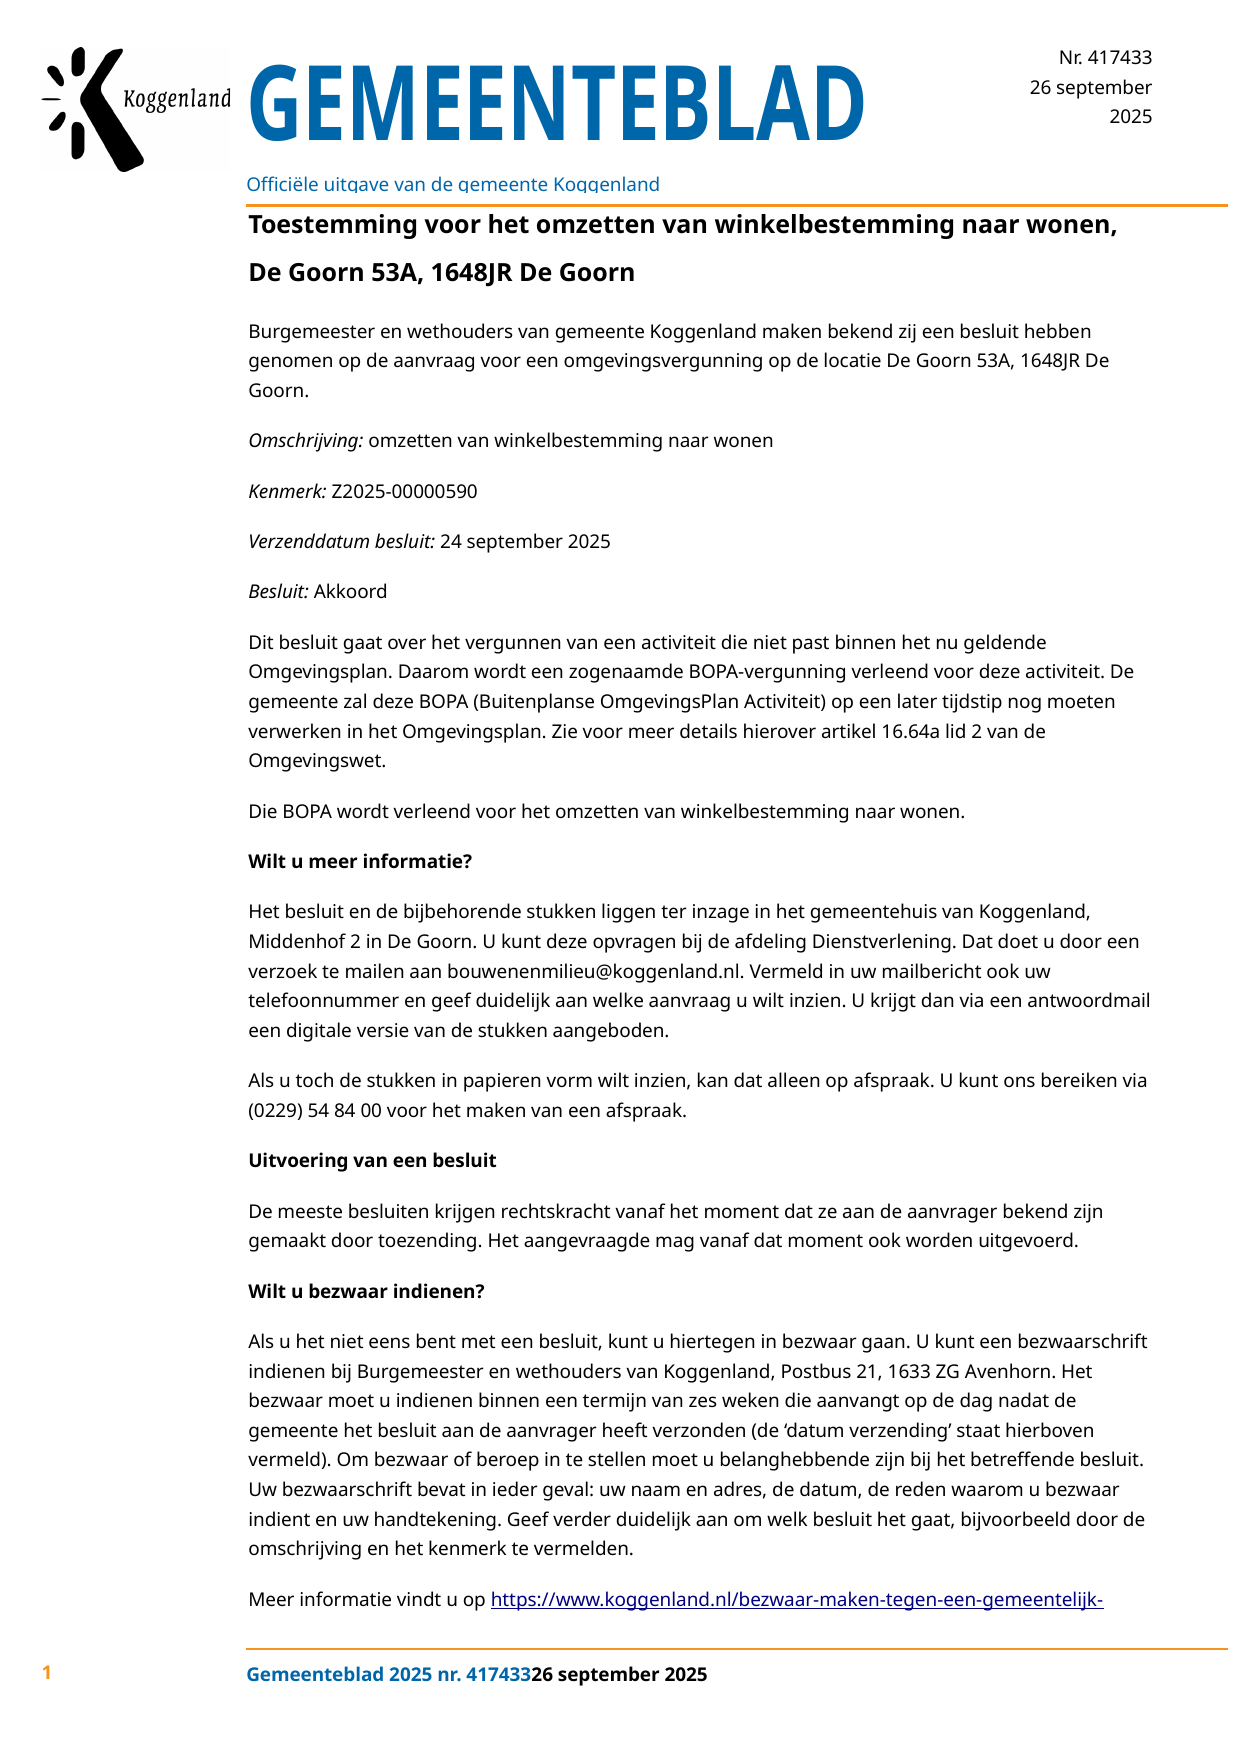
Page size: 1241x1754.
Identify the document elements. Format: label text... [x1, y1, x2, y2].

picture [41, 47, 231, 172]
text Omschrijving: omzetten van winkelbestemming naar wonen [248, 427, 1152, 453]
text Dit besluit gaat over het vergunnen van een activiteit die niet past binnen het nu geldende Omgevingsplan. Daarom wordt een zogenaamde BOPA-vergunning verleend voor deze activiteit. De gemeente zal deze BOPA (Buitenplanse OmgevingsPlan Activiteit) op een later tijdstip nog moeten verwerken in het Omgevingsplan. Zie voor meer details hierover artikel 16.64a lid 2 van de Omgevingswet. [248, 629, 1152, 773]
text Wilt u meer informatie? [248, 848, 1152, 874]
text Meer informatie vindt u op https://www.koggenland.nl/bezwaar-maken-tegen-een-gemeentelijk- [248, 1586, 1152, 1612]
text Besluit: Akkoord [248, 579, 1152, 604]
text Uitvoering van een besluit [248, 1147, 1152, 1173]
text Die BOPA wordt verleend voor het omzetten van winkelbestemming naar wonen. [248, 798, 1152, 824]
text Als u het niet eens bent met een besluit, kunt u hiertegen in bezwaar gaan. U kunt een bezwaarschrift indienen bij Burgemeester en wethouders van Koggenland, Postbus 21, 1633 ZG Avenhorn. Het bezwaar moet u indienen binnen een termijn van zes weken die aanvangt op de dag nadat de gemeente het besluit aan de aanvrager heeft verzonden (de ‘datum verzending’ staat hierboven vermeld). Om bezwaar of beroep in te stellen moet u belanghebbende zijn bij het betreffende besluit. Uw bezwaarschrift bevat in ieder geval: uw naam en adres, de datum, de reden waarom u bezwaar indient en uw handtekening. Geef verder duidelijk aan om welk besluit het gaat, bijvoorbeeld door de omschrijving en het kenmerk te vermelden. [248, 1328, 1152, 1561]
text Als u toch de stukken in papieren vorm wilt inzien, kan dat alleen op afspraak. U kunt ons bereiken via (0229) 54 84 00 voor het maken van een afspraak. [248, 1067, 1152, 1123]
text Verzenddatum besluit: 24 september 2025 [248, 528, 1152, 554]
text Wilt u bezwaar indienen? [248, 1278, 1152, 1304]
text Het besluit en de bijbehorende stukken liggen ter inzage in het gemeentehuis van Koggenland, Middenhof 2 in De Goorn. U kunt deze opvragen bij de afdeling Dienstverlening. Dat doet u door een verzoek te mailen aan bouwenenmilieu@koggenland.nl. Vermeld in uw mailbericht ook uw telefoonnummer en geef duidelijk aan welke aanvraag u wilt inzien. U krijgt dan via een antwoordmail een digitale versie van de stukken aangeboden. [248, 899, 1152, 1043]
text De meeste besluiten krijgen rechtskracht vanaf het moment dat ze aan de aanvrager bekend zijn gemaakt door toezending. Het aangevraagde mag vanaf dat moment ook worden uitgevoerd. [248, 1198, 1152, 1253]
text Burgemeester en wethouders van gemeente Koggenland maken bekend zij een besluit hebben genomen op de aanvraag voor een omgevingsvergunning op de locatie De Goorn 53A, 1648JR De Goorn. [248, 318, 1152, 403]
text Kenmerk: Z2025-00000590 [248, 478, 1152, 504]
text Toestemming voor het omzetten van winkelbestemming naar wonen, De Goorn 53A, 1648JR De Goorn [248, 207, 1152, 288]
